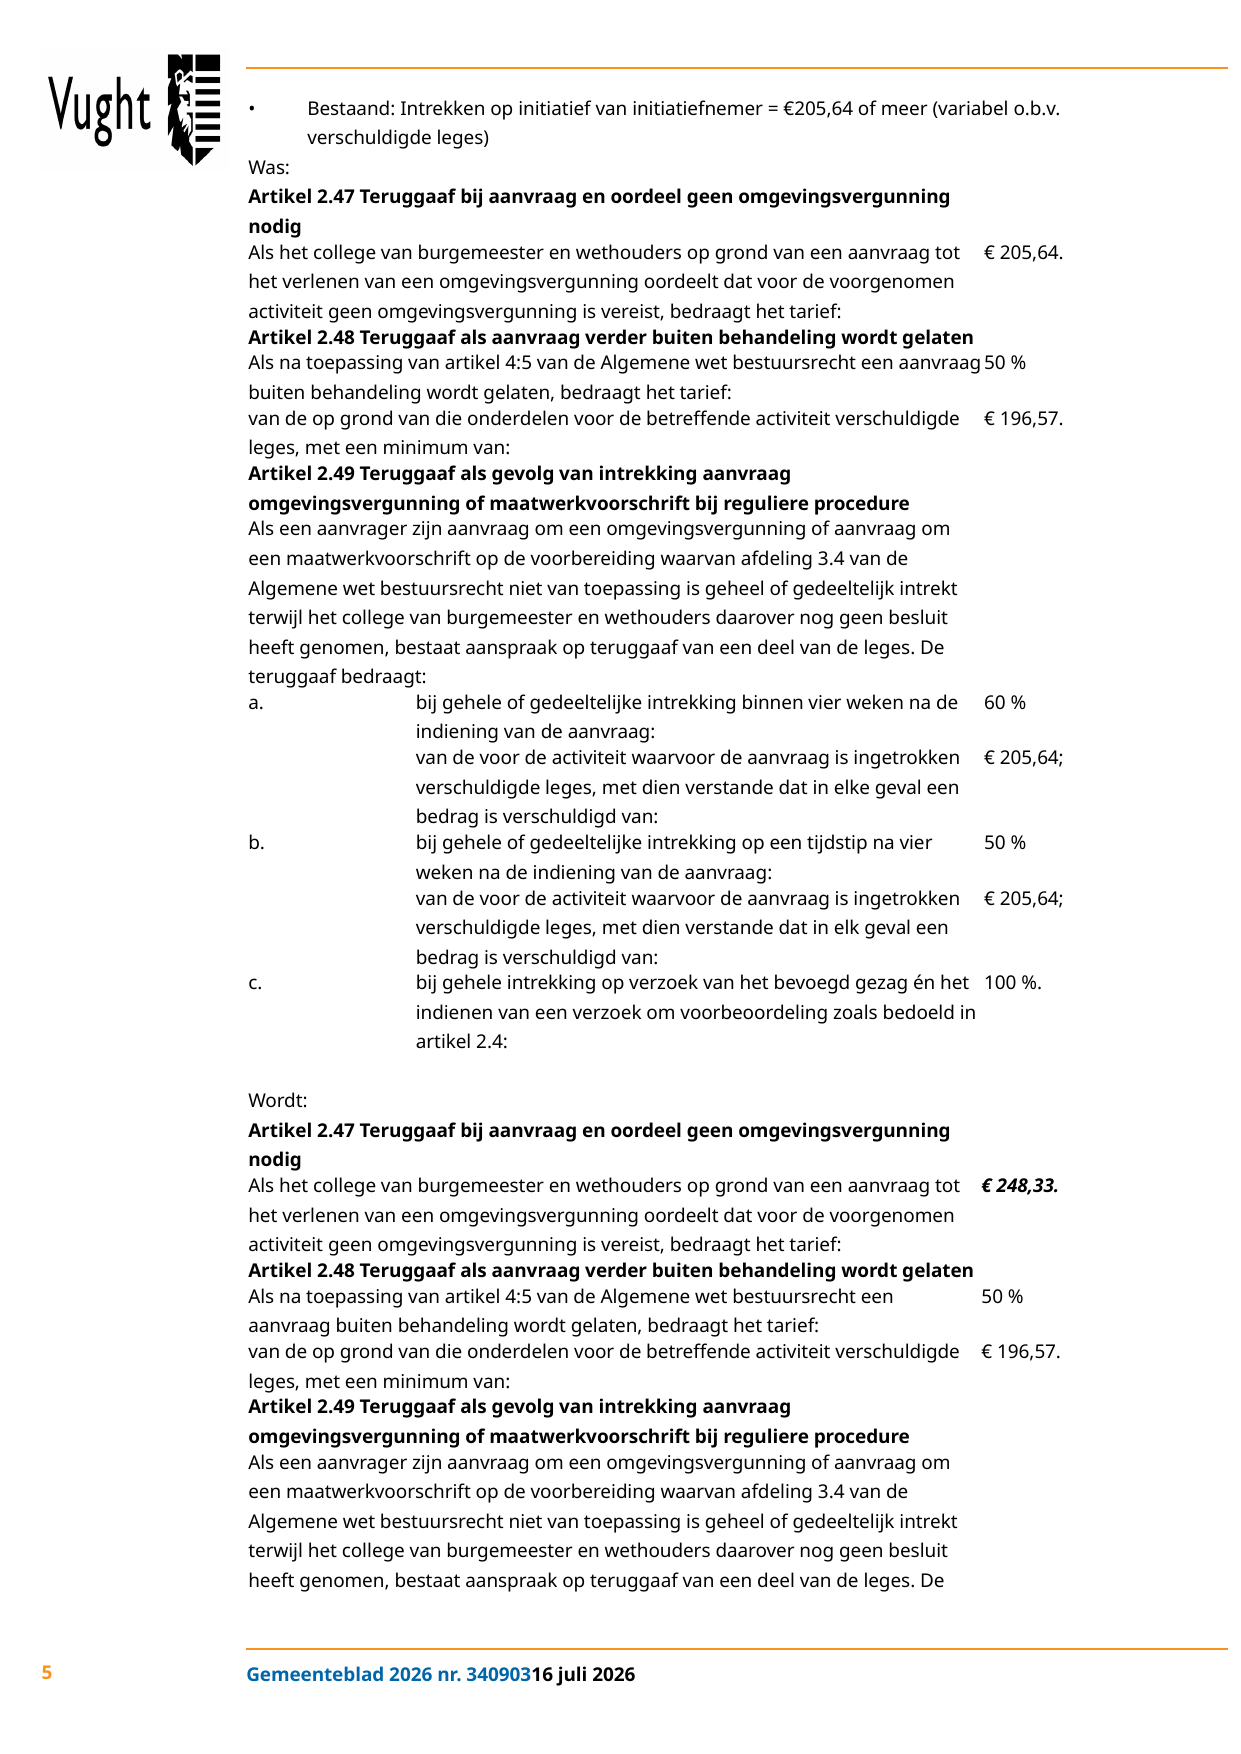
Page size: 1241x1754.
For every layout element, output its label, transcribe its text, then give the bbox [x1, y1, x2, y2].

table_cell 50 % [981, 1283, 1152, 1338]
table_cell € 248,33. [981, 1172, 1152, 1257]
table_cell 50 % [984, 350, 1152, 405]
table_cell Artikel 2.49 Teruggaaf als gevolg van intrekking aanvraag omgevingsvergunning of maatwerkvoorschrift bij reguliere procedure [248, 460, 984, 516]
table_cell [248, 745, 416, 829]
table_cell 50 % [984, 829, 1152, 885]
table_cell Artikel 2.48 Teruggaaf als aanvraag verder buiten behandeling wordt gelaten [248, 324, 984, 349]
table_cell [981, 1257, 1152, 1283]
table_header [984, 184, 1152, 239]
table_cell Als een aanvrager zijn aanvraag om een omgevingsvergunning of aanvraag om een maatwerkvoorschrift op de voorbereiding waarvan afdeling 3.4 van de Algemene wet bestuursrecht niet van toepassing is geheel of gedeeltelijk intrekt terwijl het college van burgemeester en wethouders daarover nog geen besluit heeft genomen, bestaat aanspraak op teruggaaf van een deel van de leges. De teruggaaf bedraagt: [248, 516, 984, 689]
table_cell [981, 1394, 1152, 1449]
table_cell 60 % [984, 689, 1152, 744]
table_cell Als een aanvrager zijn aanvraag om een omgevingsvergunning of aanvraag om een maatwerkvoorschrift op de voorbereiding waarvan afdeling 3.4 van de Algemene wet bestuursrecht niet van toepassing is geheel of gedeeltelijk intrekt terwijl het college van burgemeester en wethouders daarover nog geen besluit heeft genomen, bestaat aanspraak op teruggaaf van een deel van de leges. De [248, 1449, 981, 1593]
table_header [981, 1117, 1152, 1172]
table_cell a. [248, 689, 416, 744]
table_cell van de op grond van die onderdelen voor de betreffende activiteit verschuldigde leges, met een minimum van: [248, 1338, 981, 1393]
table_cell Als het college van burgemeester en wethouders op grond van een aanvraag tot het verlenen van een omgevingsvergunning oordeelt dat voor de voorgenomen activiteit geen omgevingsvergunning is vereist, bedraagt het tarief: [248, 1172, 981, 1257]
table_cell b. [248, 829, 416, 885]
text Wordt: [248, 1087, 1152, 1113]
table_cell Artikel 2.49 Teruggaaf als gevolg van intrekking aanvraag omgevingsvergunning of maatwerkvoorschrift bij reguliere procedure [248, 1394, 981, 1449]
table_cell Als na toepassing van artikel 4:5 van de Algemene wet bestuursrecht een aanvraag buiten behandeling wordt gelaten, bedraagt het tarief: [248, 350, 984, 405]
table_cell bij gehele of gedeeltelijke intrekking binnen vier weken na de indiening van de aanvraag: [416, 689, 984, 744]
table_header Artikel 2.47 Teruggaaf bij aanvraag en oordeel geen omgevingsvergunning nodig [248, 1117, 981, 1172]
table_cell € 196,57. [984, 405, 1152, 460]
table_cell 100 %. [984, 970, 1152, 1054]
table_cell € 196,57. [981, 1338, 1152, 1393]
table_cell € 205,64; [984, 745, 1152, 829]
table_cell bij gehele intrekking op verzoek van het bevoegd gezag én het indienen van een verzoek om voorbeoordeling zoals bedoeld in artikel 2.4: [416, 970, 984, 1054]
table_cell Artikel 2.48 Teruggaaf als aanvraag verder buiten behandeling wordt gelaten [248, 1257, 981, 1283]
table_cell € 205,64. [984, 239, 1152, 324]
list Bestaand: Intrekken op initiatief van initiatiefnemer = €205,64 of meer (variabel o.b.v. verschuldigde leges) [248, 95, 1152, 150]
table_cell [248, 885, 416, 969]
table_cell van de op grond van die onderdelen voor de betreffende activiteit verschuldigde leges, met een minimum van: [248, 405, 984, 460]
table_cell van de voor de activiteit waarvoor de aanvraag is ingetrokken verschuldigde leges, met dien verstande dat in elk geval een bedrag is verschuldigd van: [416, 885, 984, 969]
table_cell [984, 460, 1152, 516]
table_cell [984, 516, 1152, 689]
picture [41, 47, 231, 172]
text Was: [248, 154, 1152, 180]
table_cell [984, 324, 1152, 349]
table_cell bij gehele of gedeeltelijke intrekking op een tijdstip na vier weken na de indiening van de aanvraag: [416, 829, 984, 885]
table_cell c. [248, 970, 416, 1054]
table_cell € 205,64; [984, 885, 1152, 969]
table_header Artikel 2.47 Teruggaaf bij aanvraag en oordeel geen omgevingsvergunning nodig [248, 184, 984, 239]
table_cell [981, 1449, 1152, 1593]
table_cell van de voor de activiteit waarvoor de aanvraag is ingetrokken verschuldigde leges, met dien verstande dat in elke geval een bedrag is verschuldigd van: [416, 745, 984, 829]
table_cell Als het college van burgemeester en wethouders op grond van een aanvraag tot het verlenen van een omgevingsvergunning oordeelt dat voor de voorgenomen activiteit geen omgevingsvergunning is vereist, bedraagt het tarief: [248, 239, 984, 324]
table_cell Als na toepassing van artikel 4:5 van de Algemene wet bestuursrecht een aanvraag buiten behandeling wordt gelaten, bedraagt het tarief: [248, 1283, 981, 1338]
